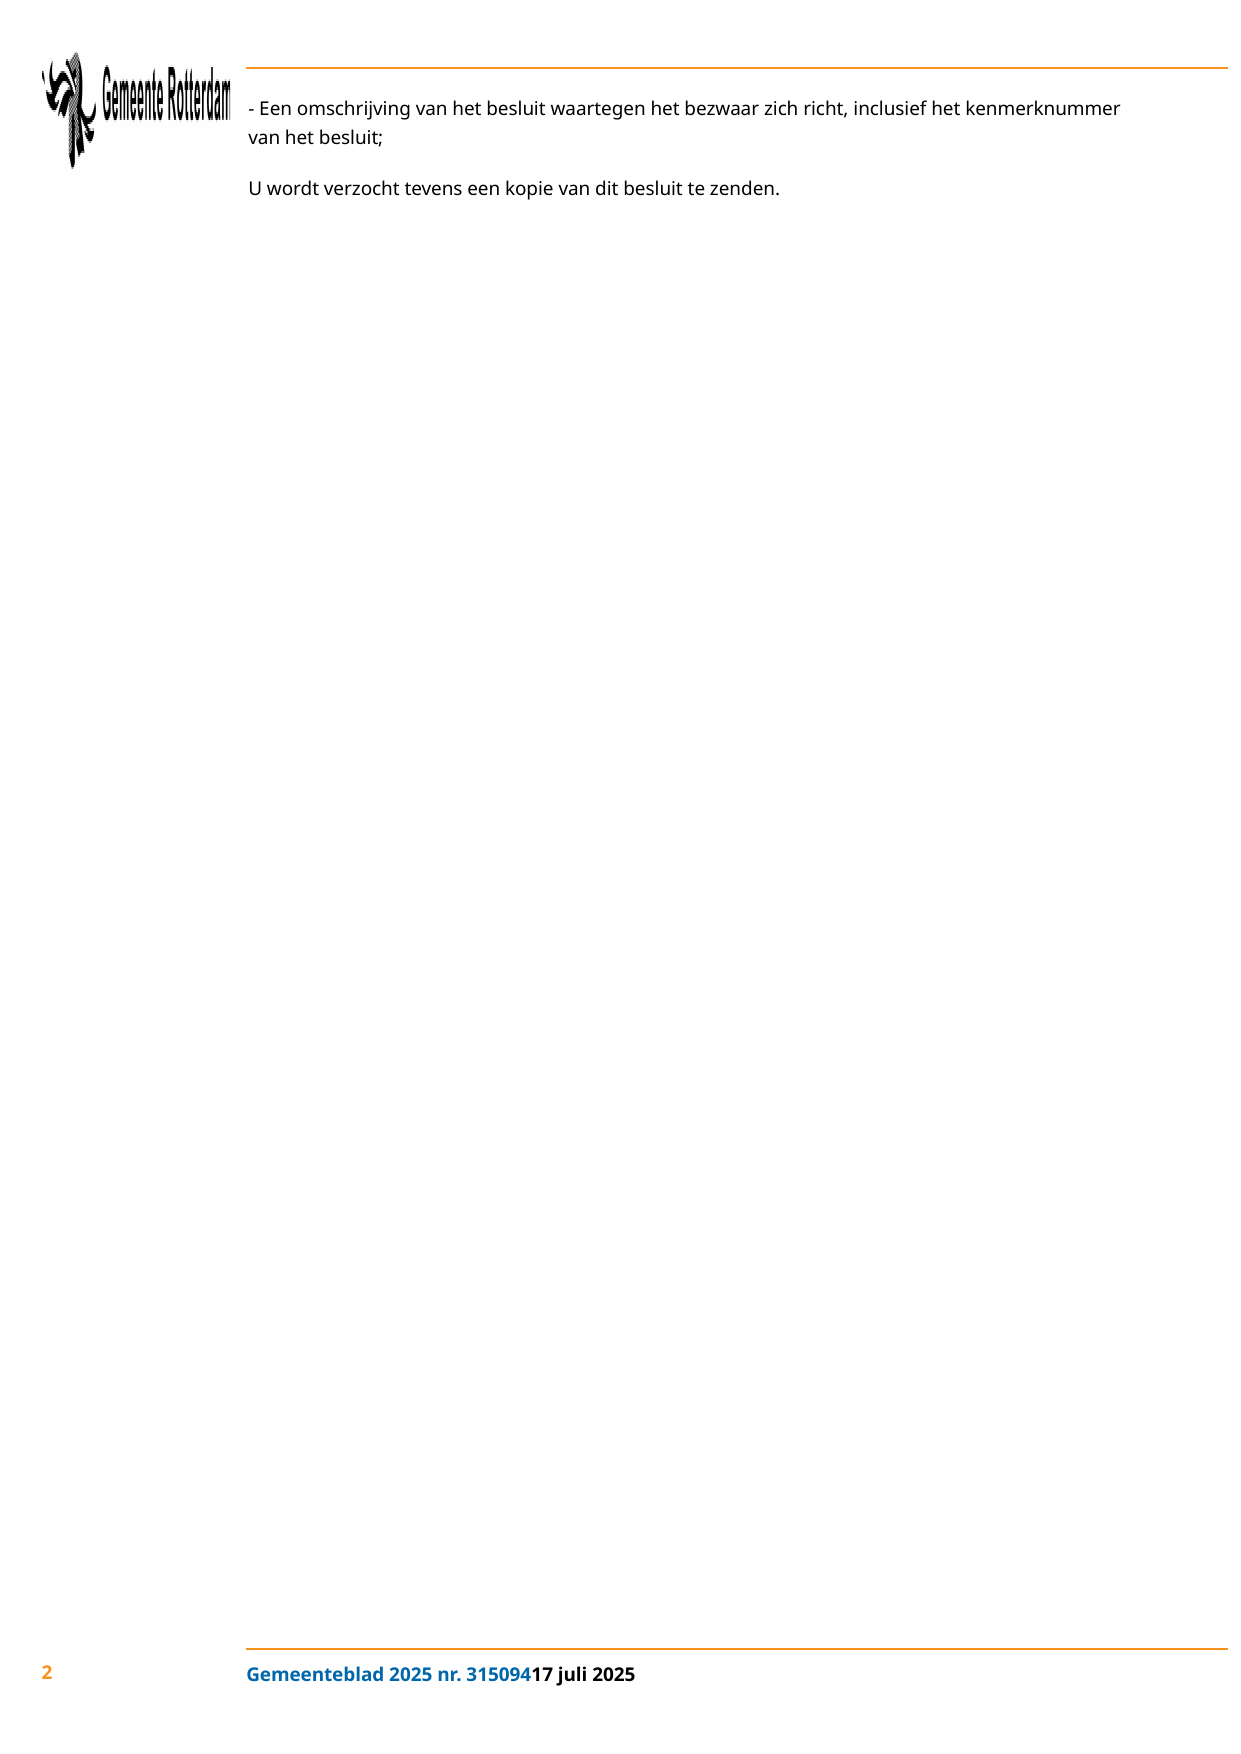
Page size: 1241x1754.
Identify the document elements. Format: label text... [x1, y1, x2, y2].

text U wordt verzocht tevens een kopie van dit besluit te zenden. [248, 175, 1152, 201]
picture [41, 47, 231, 172]
text - Een omschrijving van het besluit waartegen het bezwaar zich richt, inclusief het kenmerknummer van het besluit; [248, 95, 1152, 150]
